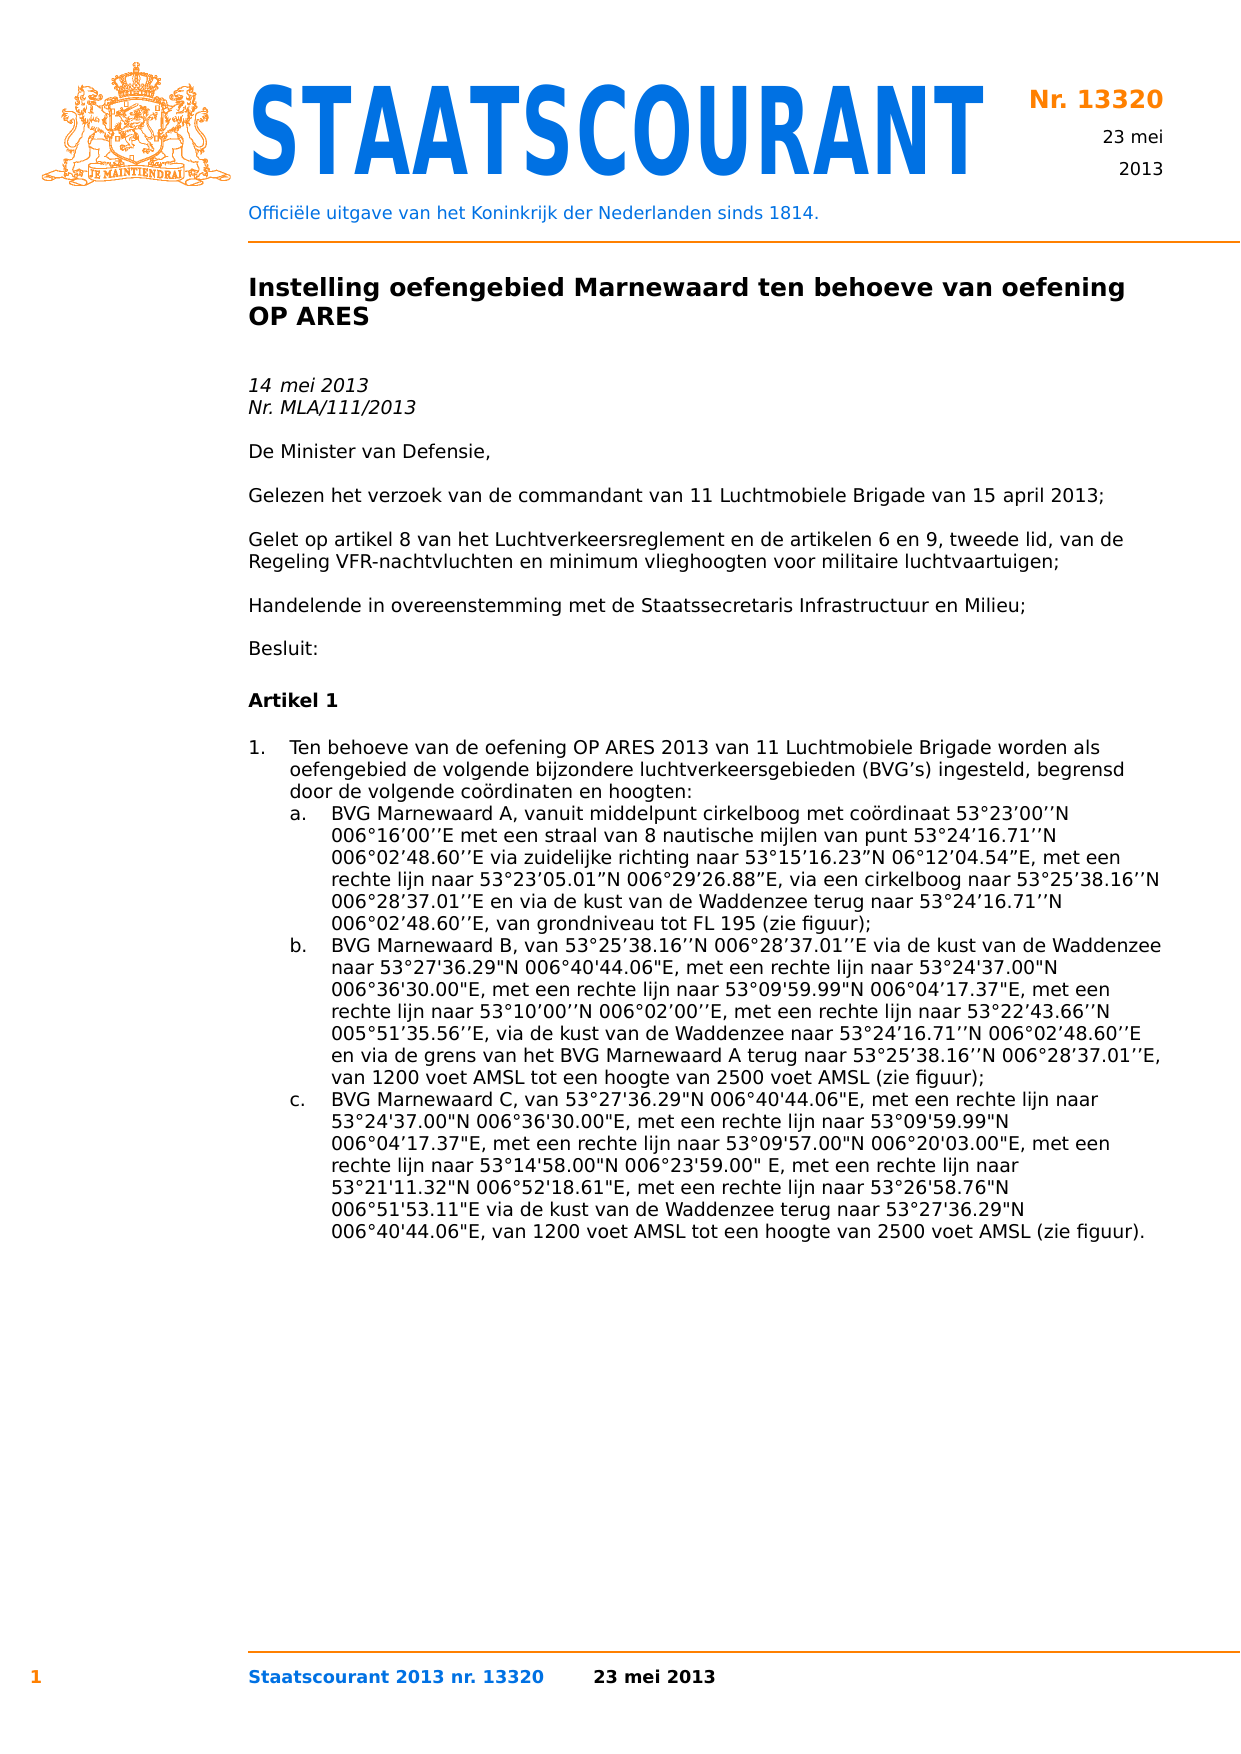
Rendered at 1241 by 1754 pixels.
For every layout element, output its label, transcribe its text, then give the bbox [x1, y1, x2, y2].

table_cell 23 mei [998, 121, 1240, 153]
text 1. Ten behoeve van de oefening OP ARES 2013 van 11 Luchtmobiele Brigade worden als oefengebied de volgende bijzondere luchtverkeersgebieden (BVG’s) ingesteld, begrensd door de volgende coördinaten en hoogten: [248, 737, 1163, 803]
text b. BVG Marnewaard B, van 53°25’38.16’’N 006°28’37.01’’E via de kust van de Waddenzee naar 53°27'36.29"N 006°40'44.06"E, met een rechte lijn naar 53°24'37.00"N 006°36'30.00"E, met een rechte lijn naar 53°09'59.99"N 006°04’17.37"E, met een rechte lijn naar 53°10’00’’N 006°02’00’’E, met een rechte lijn naar 53°22’43.66’’N 005°51’35.56’’E, via de kust van de Waddenzee naar 53°24’16.71’’N 006°02’48.60’’E en via de grens van het BVG Marnewaard A terug naar 53°25’38.16’’N 006°28’37.01’’E, van 1200 voet AMSL tot een hoogte van 2500 voet AMSL (zie figuur); [289, 935, 1163, 1089]
picture [41, 62, 231, 186]
text De Minister van Defensie, [248, 441, 1163, 463]
text Nr. MLA/111/2013 [248, 397, 1163, 419]
subtitle Instelling oefengebied Marnewaard ten behoeve van oefening OP ARES [248, 273, 1163, 331]
text Besluit: [248, 638, 1163, 660]
table_cell 2013 [998, 153, 1240, 203]
text 14 mei 2013 [248, 375, 1163, 397]
text Gelet op artikel 8 van het Luchtverkeersreglement en de artikelen 6 en 9, tweede lid, van de Regeling VFR-nachtvluchten en minimum vlieghoogten voor militaire luchtvaartuigen; [248, 529, 1163, 573]
text c. BVG Marnewaard C, van 53°27'36.29"N 006°40'44.06"E, met een rechte lijn naar 53°24'37.00"N 006°36'30.00"E, met een rechte lijn naar 53°09'59.99"N 006°04’17.37"E, met een rechte lijn naar 53°09'57.00"N 006°20'03.00"E, met een rechte lijn naar 53°14'58.00"N 006°23'59.00" E, met een rechte lijn naar 53°21'11.32"N 006°52'18.61"E, met een rechte lijn naar 53°26'58.76"N 006°51'53.11"E via de kust van de Waddenzee terug naar 53°27'36.29"N 006°40'44.06"E, van 1200 voet AMSL tot een hoogte van 2500 voet AMSL (zie figuur). [289, 1089, 1163, 1243]
table_header [25, 62, 248, 241]
table_cell Officiële uitgave van het Koninkrijk der Nederlanden sinds 1814. [248, 203, 1240, 241]
subtitle Artikel 1 [248, 690, 1163, 712]
text Handelende in overeenstemming met de Staatssecretaris Infrastructuur en Milieu; [248, 594, 1163, 616]
table_header Nr. 13320 [998, 62, 1240, 121]
text Gelezen het verzoek van de commandant van 11 Luchtmobiele Brigade van 15 april 2013; [248, 485, 1163, 507]
text a. BVG Marnewaard A, vanuit middelpunt cirkelboog met coördinaat 53°23’00’’N 006°16’00’’E met een straal van 8 nautische mijlen van punt 53°24’16.71’’N 006°02’48.60’’E via zuidelijke richting naar 53°15’16.23”N 06°12’04.54”E, met een rechte lijn naar 53°23’05.01”N 006°29’26.88”E, via een cirkelboog naar 53°25’38.16’’N 006°28’37.01’’E en via de kust van de Waddenzee terug naar 53°24’16.71’’N 006°02’48.60’’E, van grondniveau tot FL 195 (zie figuur); [289, 803, 1163, 935]
table_header STAATSCOURANT [248, 62, 998, 203]
